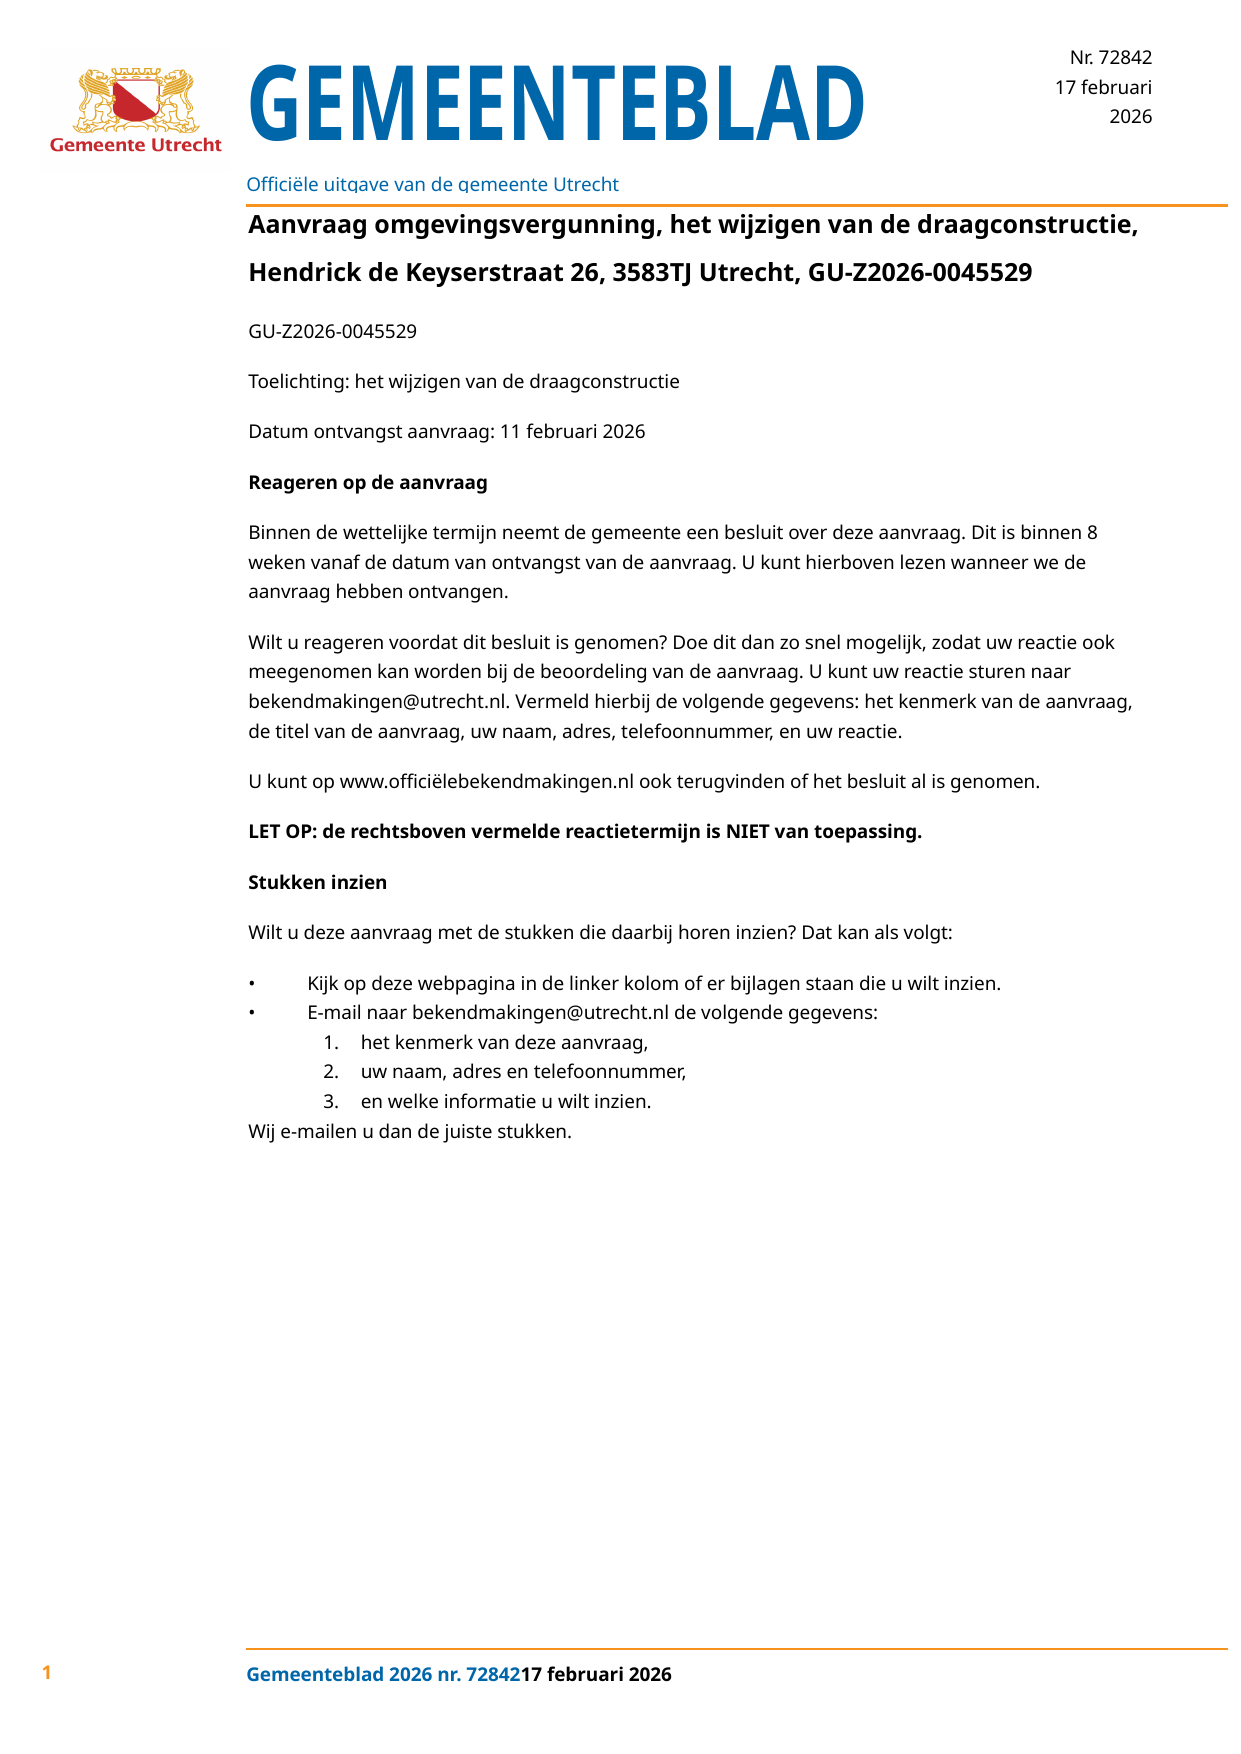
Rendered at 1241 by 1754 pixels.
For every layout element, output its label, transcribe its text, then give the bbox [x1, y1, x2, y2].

list het kenmerk van deze aanvraag, [323, 1029, 1152, 1055]
list E-mail naar bekendmakingen@utrecht.nl de volgende gegevens: [248, 999, 1152, 1025]
text Binnen de wettelijke termijn neemt de gemeente een besluit over deze aanvraag. Dit is binnen 8 weken vanaf de datum van ontvangst van de aanvraag. U kunt hierboven lezen wanneer we de aanvraag hebben ontvangen. [248, 519, 1152, 604]
text Reageren op de aanvraag [248, 469, 1152, 495]
list en welke informatie u wilt inzien. [323, 1088, 1152, 1114]
list uw naam, adres en telefoonnummer, [323, 1059, 1152, 1084]
text U kunt op www.officiëlebekendmakingen.nl ook terugvinden of het besluit al is genomen. [248, 768, 1152, 794]
text Toelichting: het wijzigen van de draagconstructie [248, 368, 1152, 394]
text Wij e-mailen u dan de juiste stukken. [248, 1118, 1152, 1144]
text LET OP: de rechtsboven vermelde reactietermijn is NIET van toepassing. [248, 819, 1152, 844]
picture [41, 47, 231, 172]
text Wilt u deze aanvraag met de stukken die daarbij horen inzien? Dat kan als volgt: [248, 919, 1152, 945]
text Wilt u reageren voordat dit besluit is genomen? Doe dit dan zo snel mogelijk, zodat uw reactie ook meegenomen kan worden bij de beoordeling van de aanvraag. U kunt uw reactie sturen naar bekendmakingen@utrecht.nl. Vermeld hierbij de volgende gegevens: het kenmerk van de aanvraag, de titel van de aanvraag, uw naam, adres, telefoonnummer, en uw reactie. [248, 629, 1152, 744]
text Stukken inzien [248, 869, 1152, 895]
list Kijk op deze webpagina in de linker kolom of er bijlagen staan die u wilt inzien. [248, 970, 1152, 996]
text GU-Z2026-0045529 [248, 318, 1152, 344]
text Datum ontvangst aanvraag: 11 februari 2026 [248, 419, 1152, 444]
text Aanvraag omgevingsvergunning, het wijzigen van de draagconstructie, Hendrick de Keyserstraat 26, 3583TJ Utrecht, GU-Z2026-0045529 [248, 207, 1152, 288]
